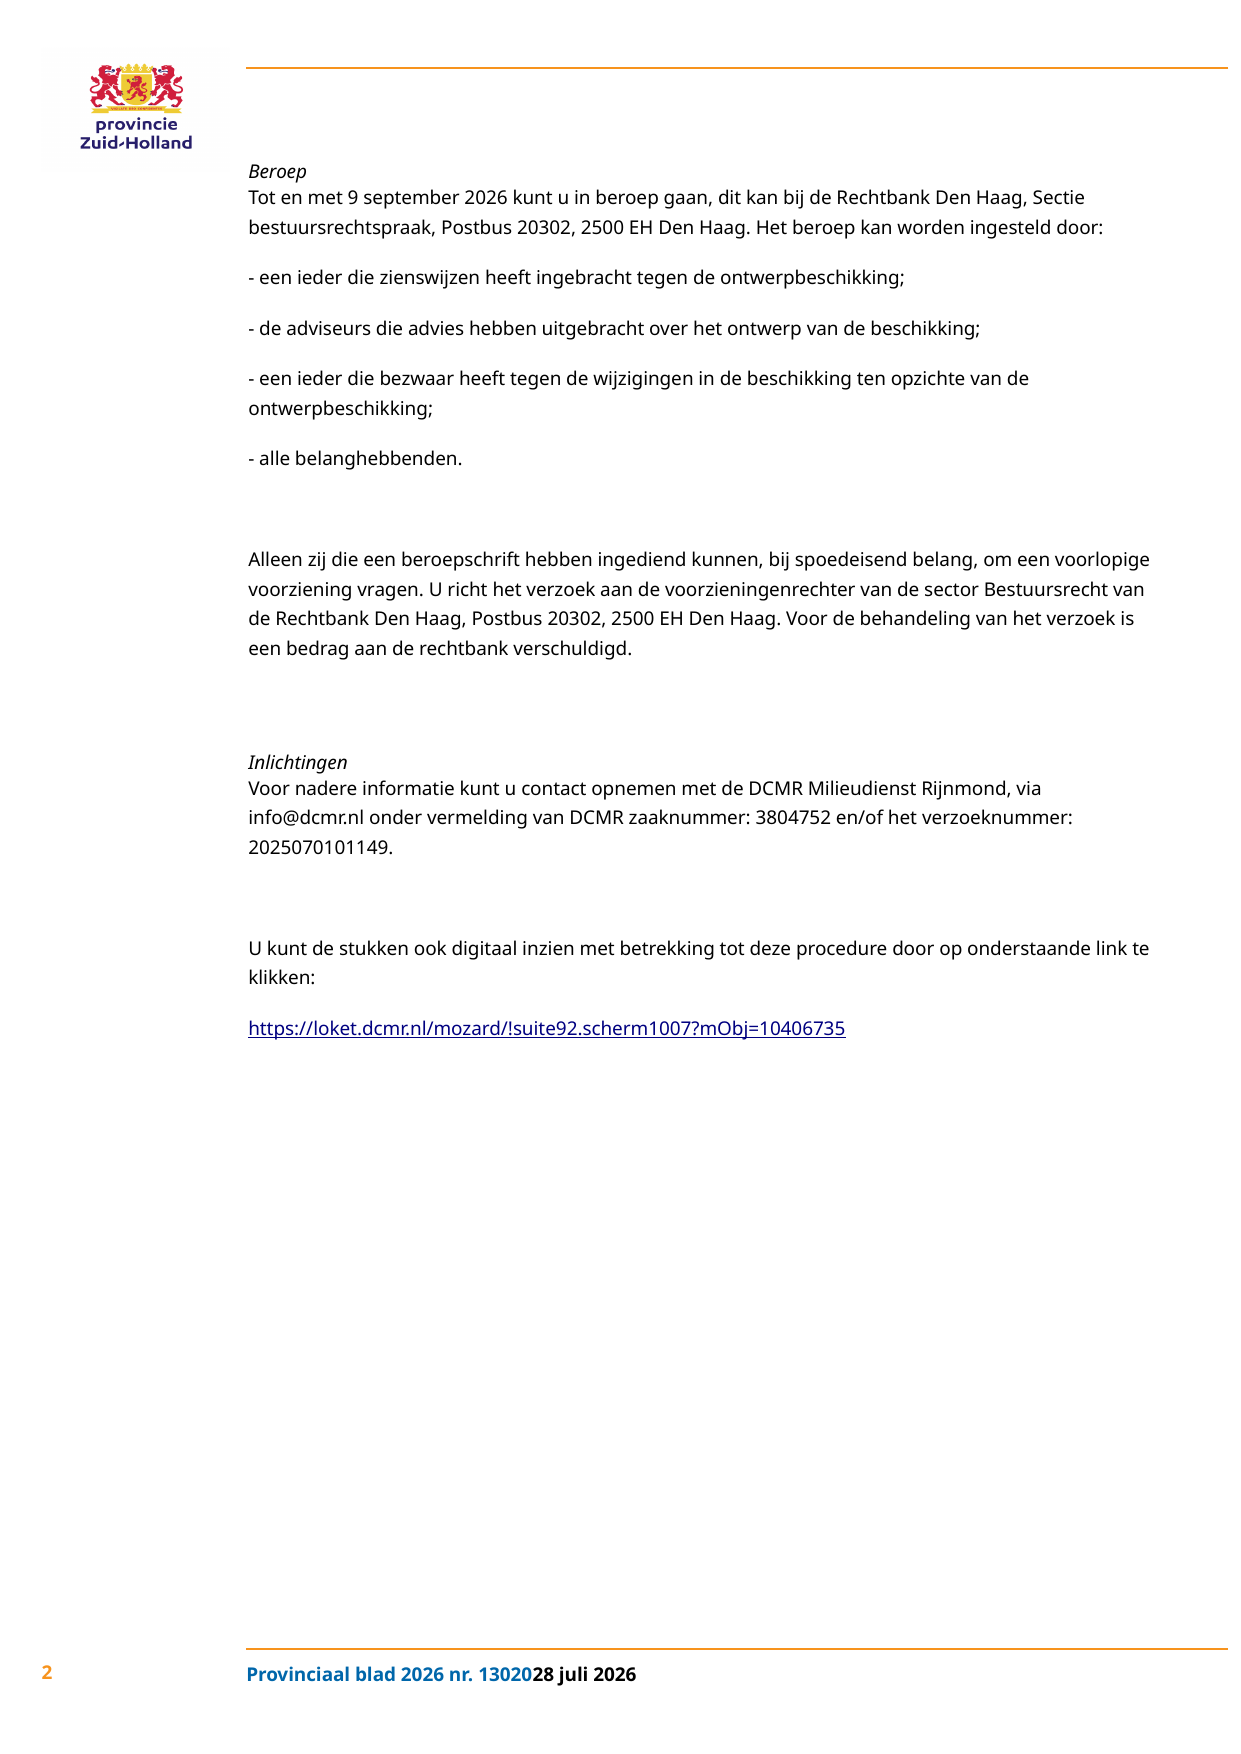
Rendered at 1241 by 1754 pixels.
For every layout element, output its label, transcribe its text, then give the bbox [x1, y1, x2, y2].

picture [41, 47, 231, 172]
text - een ieder die bezwaar heeft tegen de wijzigingen in de beschikking ten opzichte van de ontwerpbeschikking; [248, 365, 1152, 421]
text - alle belanghebbenden. [248, 445, 1152, 471]
text U kunt de stukken ook digitaal inzien met betrekking tot deze procedure door op onderstaande link te klikken: [248, 935, 1152, 990]
text Beroep [248, 159, 1152, 184]
text Alleen zij die een beroepschrift hebben ingediend kunnen, bij spoedeisend belang, om een voorlopige voorziening vragen. U richt het verzoek aan de voorzieningenrechter van de sector Bestuursrecht van de Rechtbank Den Haag, Postbus 20302, 2500 EH Den Haag. Voor de behandeling van het verzoek is een bedrag aan de rechtbank verschuldigd. [248, 546, 1152, 661]
text Inlichtingen [248, 749, 1152, 775]
text https://loket.dcmr.nl/mozard/!suite92.scherm1007?mObj=10406735 [248, 1015, 1152, 1041]
text Tot en met 9 september 2026 kunt u in beroep gaan, dit kan bij de Rechtbank Den Haag, Sectie bestuursrechtspraak, Postbus 20302, 2500 EH Den Haag. Het beroep kan worden ingesteld door: [248, 184, 1152, 240]
text - de adviseurs die advies hebben uitgebracht over het ontwerp van de beschikking; [248, 315, 1152, 341]
text - een ieder die zienswijzen heeft ingebracht tegen de ontwerpbeschikking; [248, 264, 1152, 290]
text Voor nadere informatie kunt u contact opnemen met de DCMR Milieudienst Rijnmond, via info@dcmr.nl onder vermelding van DCMR zaaknummer: 3804752 en/of het verzoeknummer: 2025070101149. [248, 775, 1152, 860]
